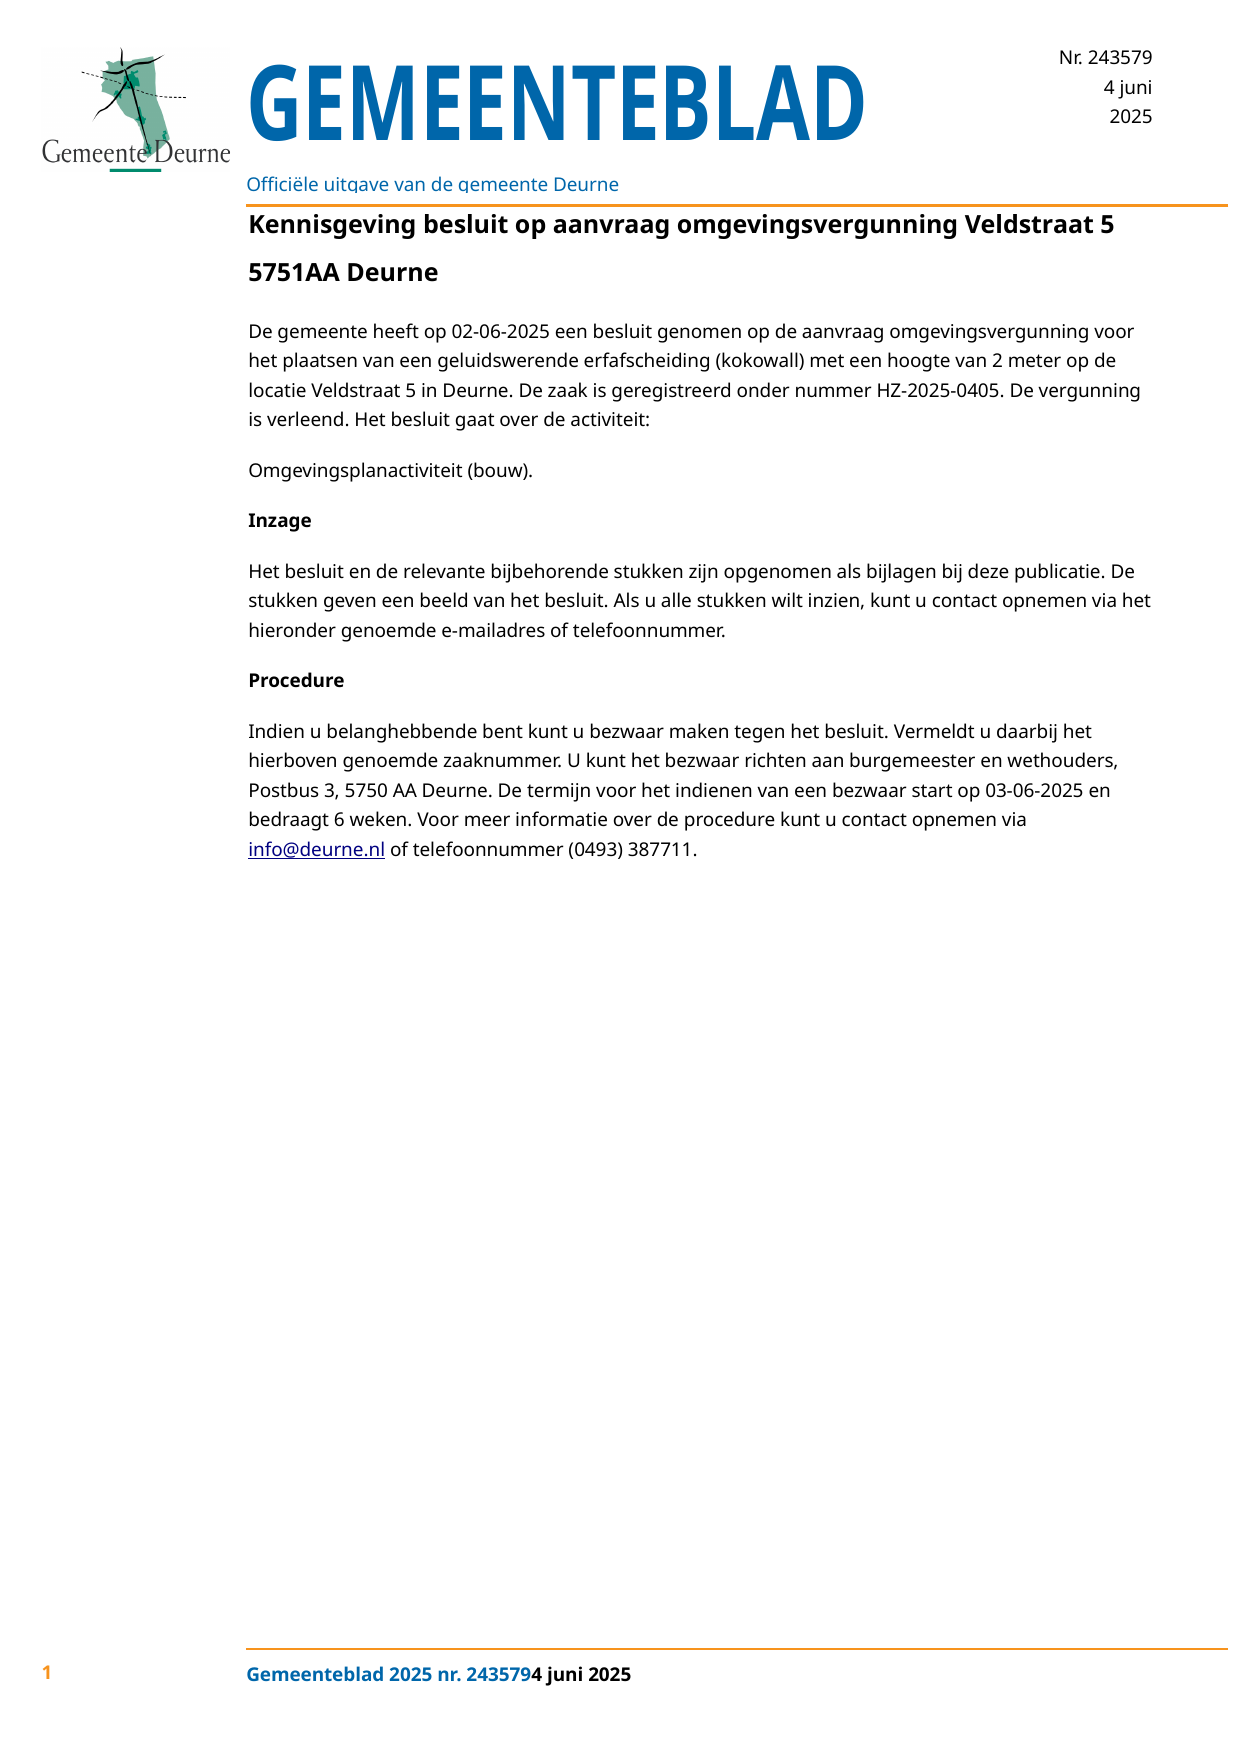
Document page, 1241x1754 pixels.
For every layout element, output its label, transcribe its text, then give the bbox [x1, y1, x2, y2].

text Indien u belanghebbende bent kunt u bezwaar maken tegen het besluit. Vermeldt u daarbij het hierboven genoemde zaaknummer. U kunt het bezwaar richten aan burgemeester en wethouders, Postbus 3, 5750 AA Deurne. De termijn voor het indienen van een bezwaar start op 03-06-2025 en bedraagt 6 weken. Voor meer informatie over de procedure kunt u contact opnemen via info@deurne.nl of telefoonnummer (0493) 387711. [248, 718, 1152, 862]
text Inzage [248, 507, 1152, 533]
text Het besluit en de relevante bijbehorende stukken zijn opgenomen als bijlagen bij deze publicatie. De stukken geven een beeld van het besluit. Als u alle stukken wilt inzien, kunt u contact opnemen via het hieronder genoemde e-mailadres of telefoonnummer. [248, 558, 1152, 643]
text Procedure [248, 667, 1152, 693]
text Omgevingsplanactiviteit (bouw). [248, 457, 1152, 483]
text De gemeente heeft op 02-06-2025 een besluit genomen op de aanvraag omgevingsvergunning voor het plaatsen van een geluidswerende erfafscheiding (kokowall) met een hoogte van 2 meter op de locatie Veldstraat 5 in Deurne. De zaak is geregistreerd onder nummer HZ-2025-0405. De vergunning is verleend. Het besluit gaat over de activiteit: [248, 318, 1152, 432]
text Kennisgeving besluit op aanvraag omgevingsvergunning Veldstraat 5 5751AA Deurne [248, 207, 1152, 288]
picture [41, 47, 231, 172]
